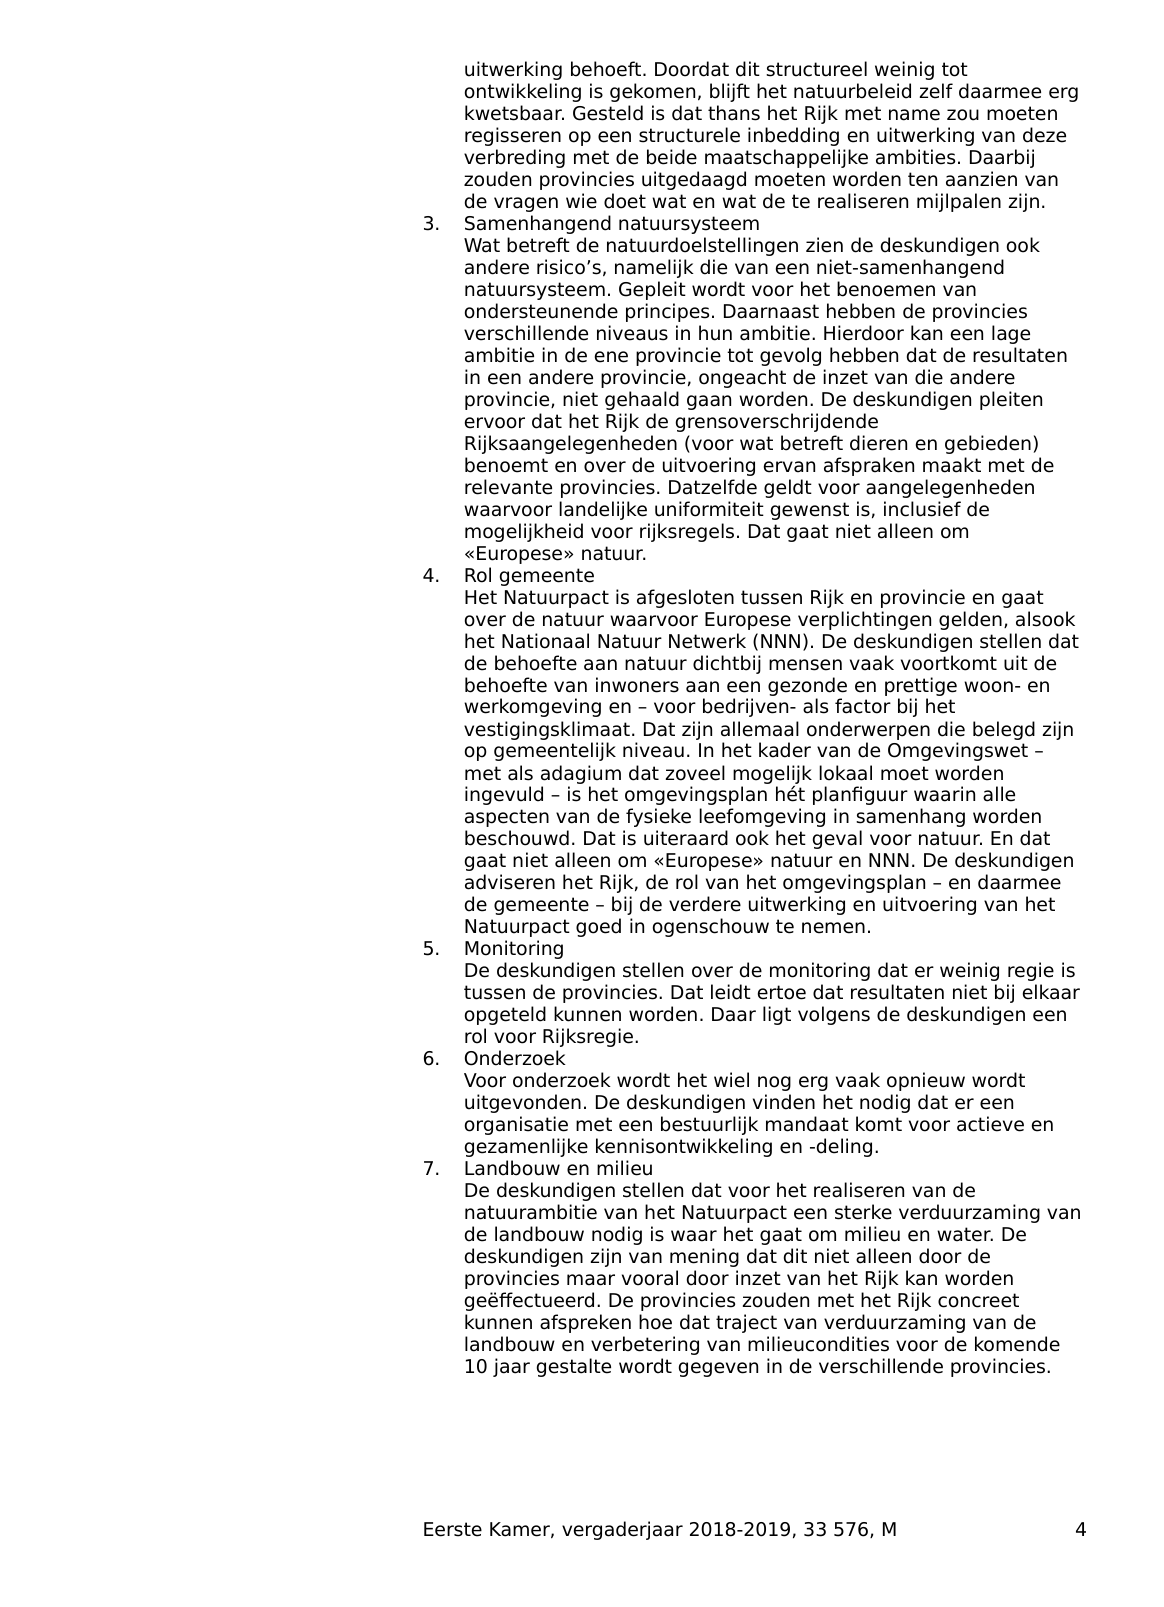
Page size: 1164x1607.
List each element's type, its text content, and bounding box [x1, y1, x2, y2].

text De deskundigen stellen over de monitoring dat er weinig regie is tussen de provincies. Dat leidt ertoe dat resultaten niet bij elkaar opgeteld kunnen worden. Daar ligt volgens de deskundigen een rol voor Rijksregie. [464, 960, 1087, 1048]
text Wat betreft de natuurdoelstellingen zien de deskundigen ook andere risico’s, namelijk die van een niet-samenhangend natuursysteem. Gepleit wordt voor het benoemen van ondersteunende principes. Daarnaast hebben de provincies verschillende niveaus in hun ambitie. Hierdoor kan een lage ambitie in de ene provincie tot gevolg hebben dat de resultaten in een andere provincie, ongeacht de inzet van die andere provincie, niet gehaald gaan worden. De deskundigen pleiten ervoor dat het Rijk de grensoverschrijdende Rijksaangelegenheden (voor wat betreft dieren en gebieden) benoemt en over de uitvoering ervan afspraken maakt met de relevante provincies. Datzelfde geldt voor aangelegenheden waarvoor landelijke uniformiteit gewenst is, inclusief de mogelijkheid voor rijksregels. Dat gaat niet alleen om «Europese» natuur. [464, 235, 1087, 564]
text 7. Landbouw en milieu [422, 1158, 1087, 1180]
text uitwerking behoeft. Doordat dit structureel weinig tot ontwikkeling is gekomen, blijft het natuurbeleid zelf daarmee erg kwetsbaar. Gesteld is dat thans het Rijk met name zou moeten regisseren op een structurele inbedding en uitwerking van deze verbreding met de beide maatschappelijke ambities. Daarbij zouden provincies uitgedaagd moeten worden ten aanzien van de vragen wie doet wat en wat de te realiseren mijlpalen zijn. [464, 59, 1087, 213]
text De deskundigen stellen dat voor het realiseren van de natuurambitie van het Natuurpact een sterke verduurzaming van de landbouw nodig is waar het gaat om milieu en water. De deskundigen zijn van mening dat dit niet alleen door de provincies maar vooral door inzet van het Rijk kan worden geëffectueerd. De provincies zouden met het Rijk concreet kunnen afspreken hoe dat traject van verduurzaming van de landbouw en verbetering van milieucondities voor de komende 10 jaar gestalte wordt gegeven in de verschillende provincies. [464, 1180, 1087, 1378]
text 5. Monitoring [422, 938, 1087, 960]
text 6. Onderzoek [422, 1048, 1087, 1070]
text Voor onderzoek wordt het wiel nog erg vaak opnieuw wordt uitgevonden. De deskundigen vinden het nodig dat er een organisatie met een bestuurlijk mandaat komt voor actieve en gezamenlijke kennisontwikkeling en -deling. [464, 1070, 1087, 1158]
text Het Natuurpact is afgesloten tussen Rijk en provincie en gaat over de natuur waarvoor Europese verplichtingen gelden, alsook het Nationaal Natuur Netwerk (NNN). De deskundigen stellen dat de behoefte aan natuur dichtbij mensen vaak voortkomt uit de behoefte van inwoners aan een gezonde en prettige woon- en werkomgeving en – voor bedrijven- als factor bij het vestigingsklimaat. Dat zijn allemaal onderwerpen die belegd zijn op gemeentelijk niveau. In het kader van de Omgevingswet – met als adagium dat zoveel mogelijk lokaal moet worden ingevuld – is het omgevingsplan hét planfiguur waarin alle aspecten van de fysieke leefomgeving in samenhang worden beschouwd. Dat is uiteraard ook het geval voor natuur. En dat gaat niet alleen om «Europese» natuur en NNN. De deskundigen adviseren het Rijk, de rol van het omgevingsplan – en daarmee de gemeente – bij de verdere uitwerking en uitvoering van het Natuurpact goed in ogenschouw te nemen. [464, 587, 1087, 938]
text 4. Rol gemeente [422, 564, 1087, 587]
text 3. Samenhangend natuursysteem [422, 213, 1087, 235]
